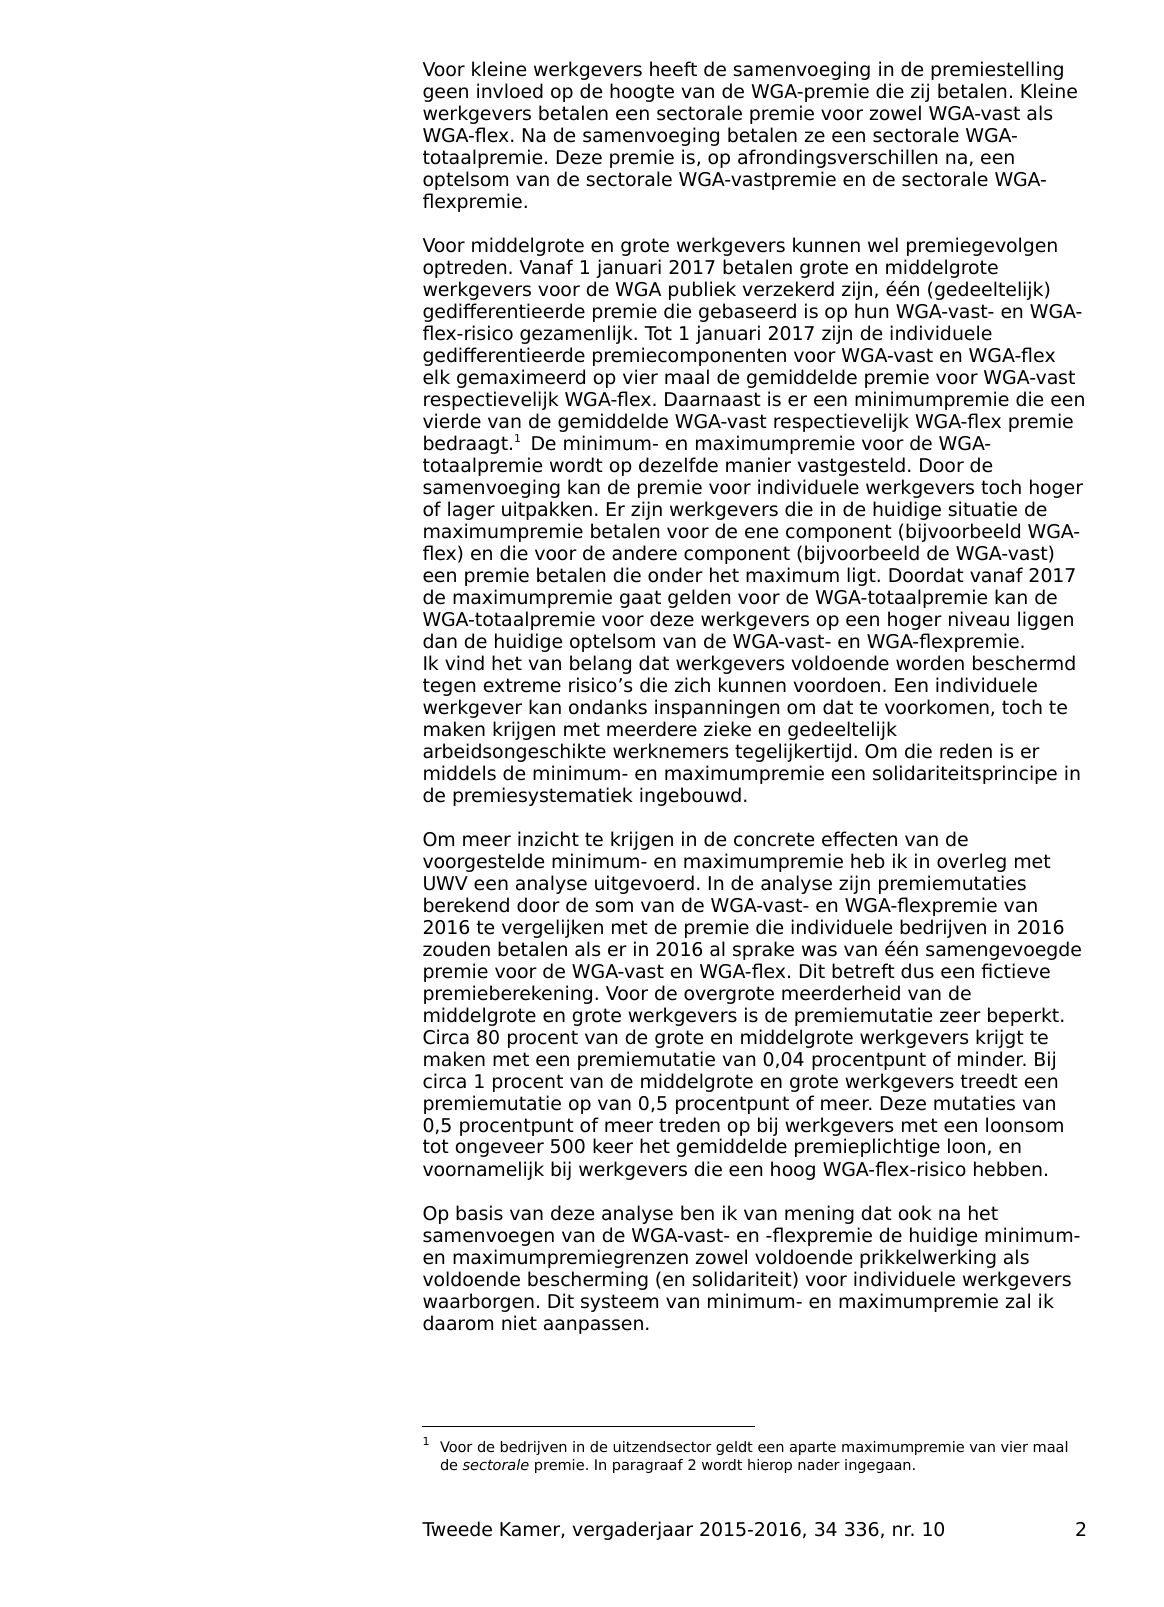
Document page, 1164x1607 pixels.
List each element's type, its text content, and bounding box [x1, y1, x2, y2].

text Voor kleine werkgevers heeft de samenvoeging in de premiestelling geen invloed op de hoogte van de WGA-premie die zij betalen. Kleine werkgevers betalen een sectorale premie voor zowel WGA-vast als WGA-flex. Na de samenvoeging betalen ze een sectorale WGA-totaalpremie. Deze premie is, op afrondingsverschillen na, een optelsom van de sectorale WGA-vastpremie en de sectorale WGA-flexpremie. [422, 59, 1087, 213]
text Voor de bedrijven in de uitzendsector geldt een aparte maximumpremie van vier maal de sectorale premie. In paragraaf 2 wordt hierop nader ingegaan. [422, 1435, 1087, 1474]
text Om meer inzicht te krijgen in de concrete effecten van de voorgestelde minimum- en maximumpremie heb ik in overleg met UWV een analyse uitgevoerd. In de analyse zijn premiemutaties berekend door de som van de WGA-vast- en WGA-flexpremie van 2016 te vergelijken met de premie die individuele bedrijven in 2016 zouden betalen als er in 2016 al sprake was van één samengevoegde premie voor de WGA-vast en WGA-flex. Dit betreft dus een fictieve premieberekening. Voor de overgrote meerderheid van de middelgrote en grote werkgevers is de premiemutatie zeer beperkt. Circa 80 procent van de grote en middelgrote werkgevers krijgt te maken met een premiemutatie van 0,04 procentpunt of minder. Bij circa 1 procent van de middelgrote en grote werkgevers treedt een premiemutatie op van 0,5 procentpunt of meer. Deze mutaties van 0,5 procentpunt of meer treden op bij werkgevers met een loonsom tot ongeveer 500 keer het gemiddelde premieplichtige loon, en voornamelijk bij werkgevers die een hoog WGA-flex-risico hebben. [422, 829, 1087, 1180]
text Ik vind het van belang dat werkgevers voldoende worden beschermd tegen extreme risico’s die zich kunnen voordoen. Een individuele werkgever kan ondanks inspanningen om dat te voorkomen, toch te maken krijgen met meerdere zieke en gedeeltelijk arbeidsongeschikte werknemers tegelijkertijd. Om die reden is er middels de minimum- en maximumpremie een solidariteitsprincipe in de premiesystematiek ingebouwd. [422, 653, 1087, 807]
text Voor middelgrote en grote werkgevers kunnen wel premiegevolgen optreden. Vanaf 1 januari 2017 betalen grote en middelgrote werkgevers voor de WGA publiek verzekerd zijn, één (gedeeltelijk) gedifferentieerde premie die gebaseerd is op hun WGA-vast- en WGA-flex-risico gezamenlijk. Tot 1 januari 2017 zijn de individuele gedifferentieerde premiecomponenten voor WGA-vast en WGA-flex elk gemaximeerd op vier maal de gemiddelde premie voor WGA-vast respectievelijk WGA-flex. Daarnaast is er een minimumpremie die een vierde van de gemiddelde WGA-vast respectievelijk WGA-flex premie bedraagt. De minimum- en maximumpremie voor de WGA-totaalpremie wordt op dezelfde manier vastgesteld. Door de samenvoeging kan de premie voor individuele werkgevers toch hoger of lager uitpakken. Er zijn werkgevers die in de huidige situatie de maximumpremie betalen voor de ene component (bijvoorbeeld WGA-flex) en die voor de andere component (bijvoorbeeld de WGA-vast) een premie betalen die onder het maximum ligt. Doordat vanaf 2017 de maximumpremie gaat gelden voor de WGA-totaalpremie kan de WGA-totaalpremie voor deze werkgevers op een hoger niveau liggen dan de huidige optelsom van de WGA-vast- en WGA-flexpremie. [422, 235, 1087, 653]
text Op basis van deze analyse ben ik van mening dat ook na het samenvoegen van de WGA-vast- en -flexpremie de huidige minimum- en maximumpremiegrenzen zowel voldoende prikkelwerking als voldoende bescherming (en solidariteit) voor individuele werkgevers waarborgen. Dit systeem van minimum- en maximumpremie zal ik daarom niet aanpassen. [422, 1203, 1087, 1334]
